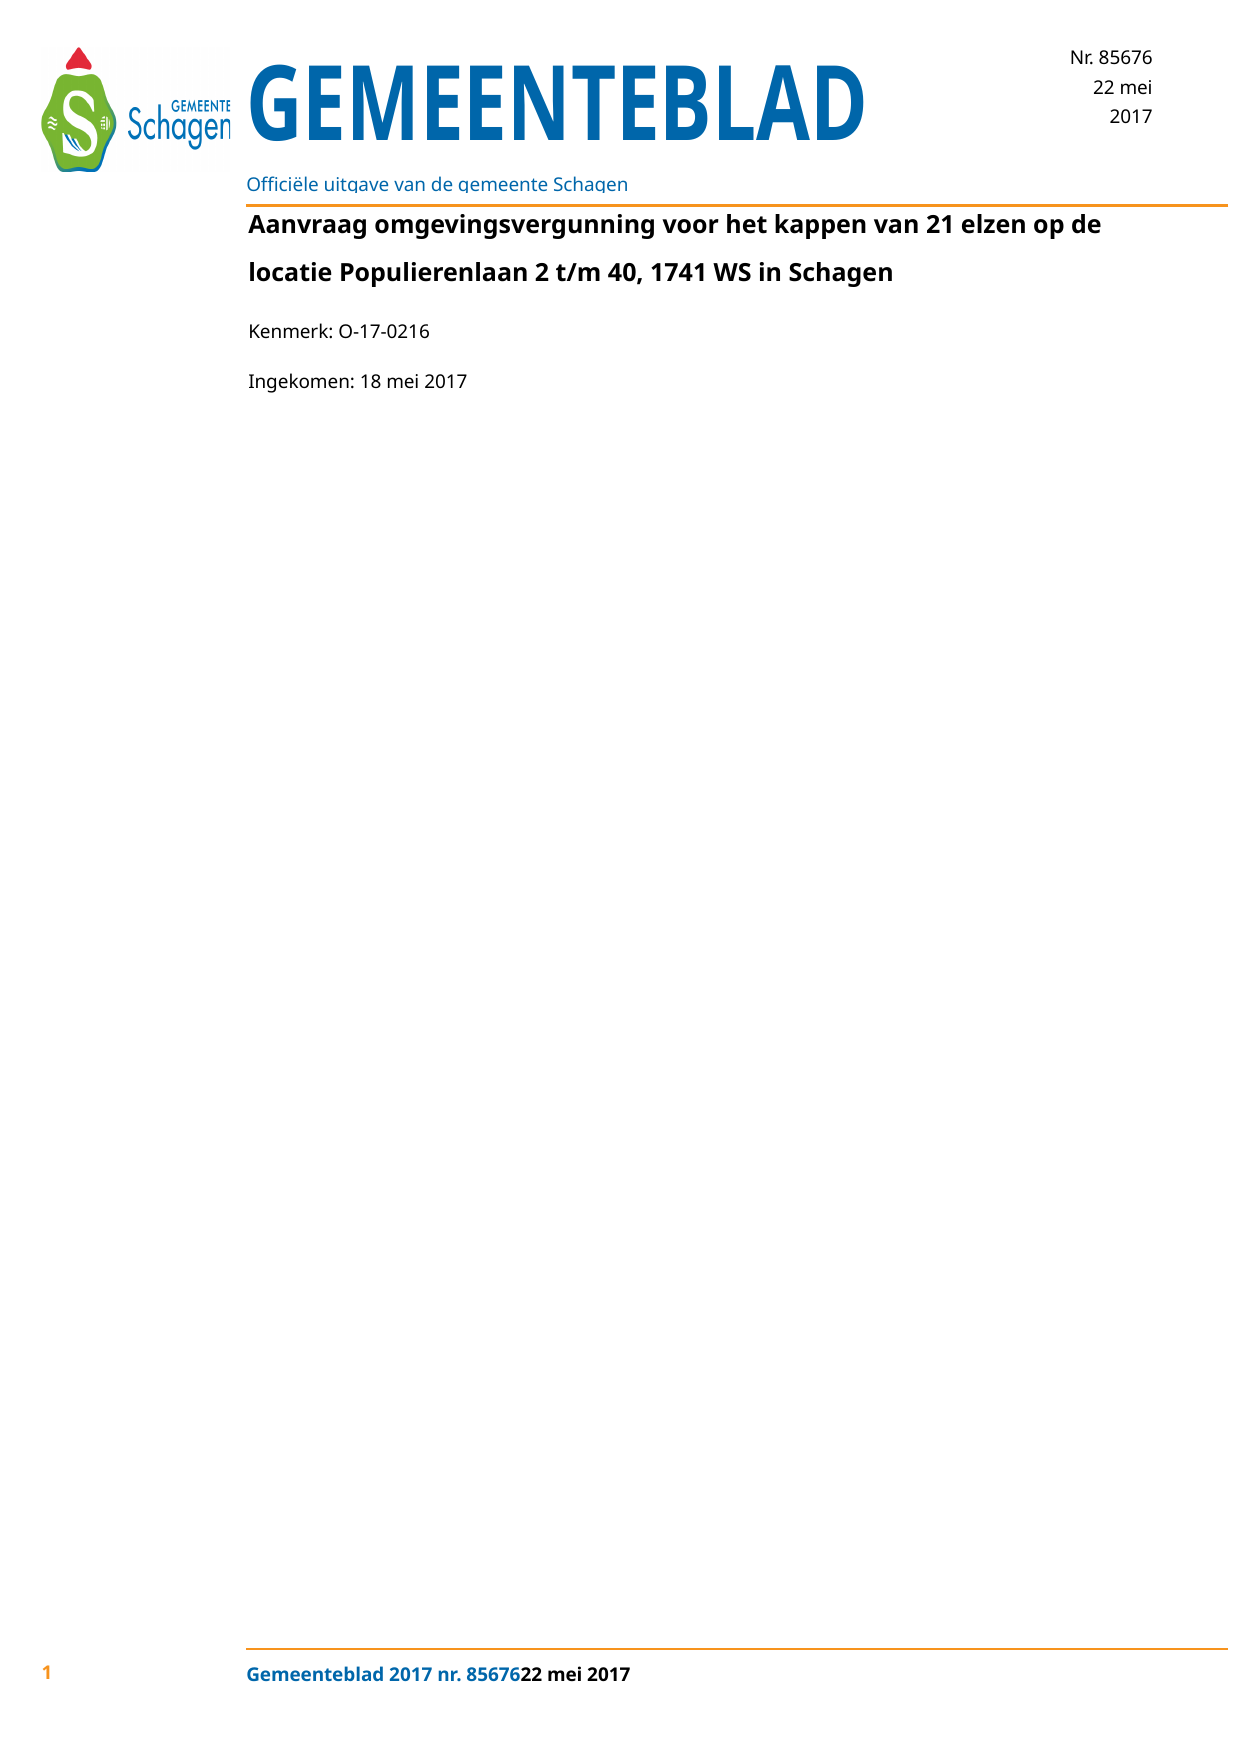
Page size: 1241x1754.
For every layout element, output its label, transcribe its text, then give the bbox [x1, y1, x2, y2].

picture [41, 47, 231, 172]
text Kenmerk: O-17-0216 [248, 318, 1152, 344]
text Ingekomen: 18 mei 2017 [248, 368, 1152, 394]
text Aanvraag omgevingsvergunning voor het kappen van 21 elzen op de locatie Populierenlaan 2 t/m 40, 1741 WS in Schagen [248, 207, 1152, 288]
